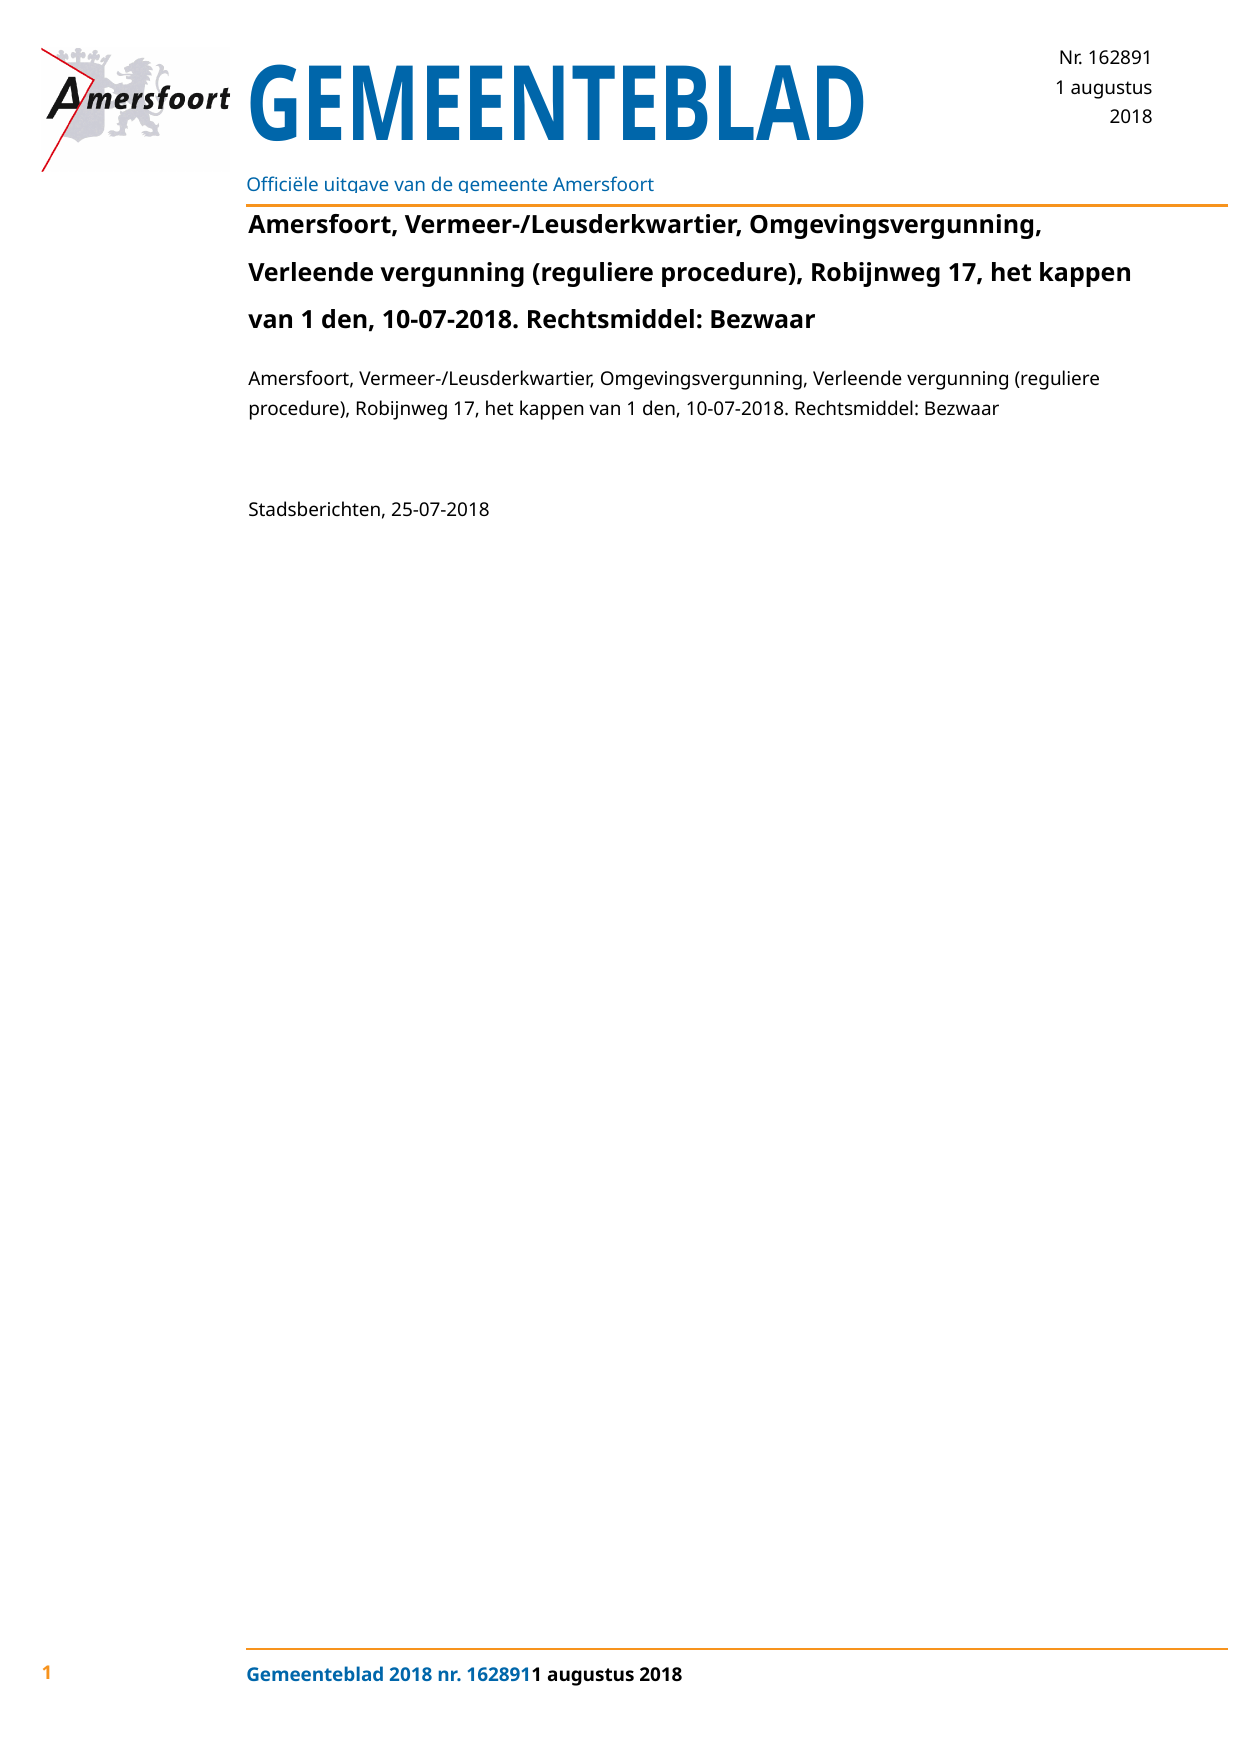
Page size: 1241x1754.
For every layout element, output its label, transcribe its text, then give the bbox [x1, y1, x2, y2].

text Amersfoort, Vermeer-/Leusderkwartier, Omgevingsvergunning, Verleende vergunning (reguliere procedure), Robijnweg 17, het kappen van 1 den, 10-07-2018. Rechtsmiddel: Bezwaar [248, 366, 1152, 421]
text Amersfoort, Vermeer-/Leusderkwartier, Omgevingsvergunning, Verleende vergunning (reguliere procedure), Robijnweg 17, het kappen van 1 den, 10-07-2018. Rechtsmiddel: Bezwaar [248, 207, 1152, 336]
text Stadsberichten, 25-07-2018 [248, 496, 1152, 522]
picture [41, 47, 231, 172]
